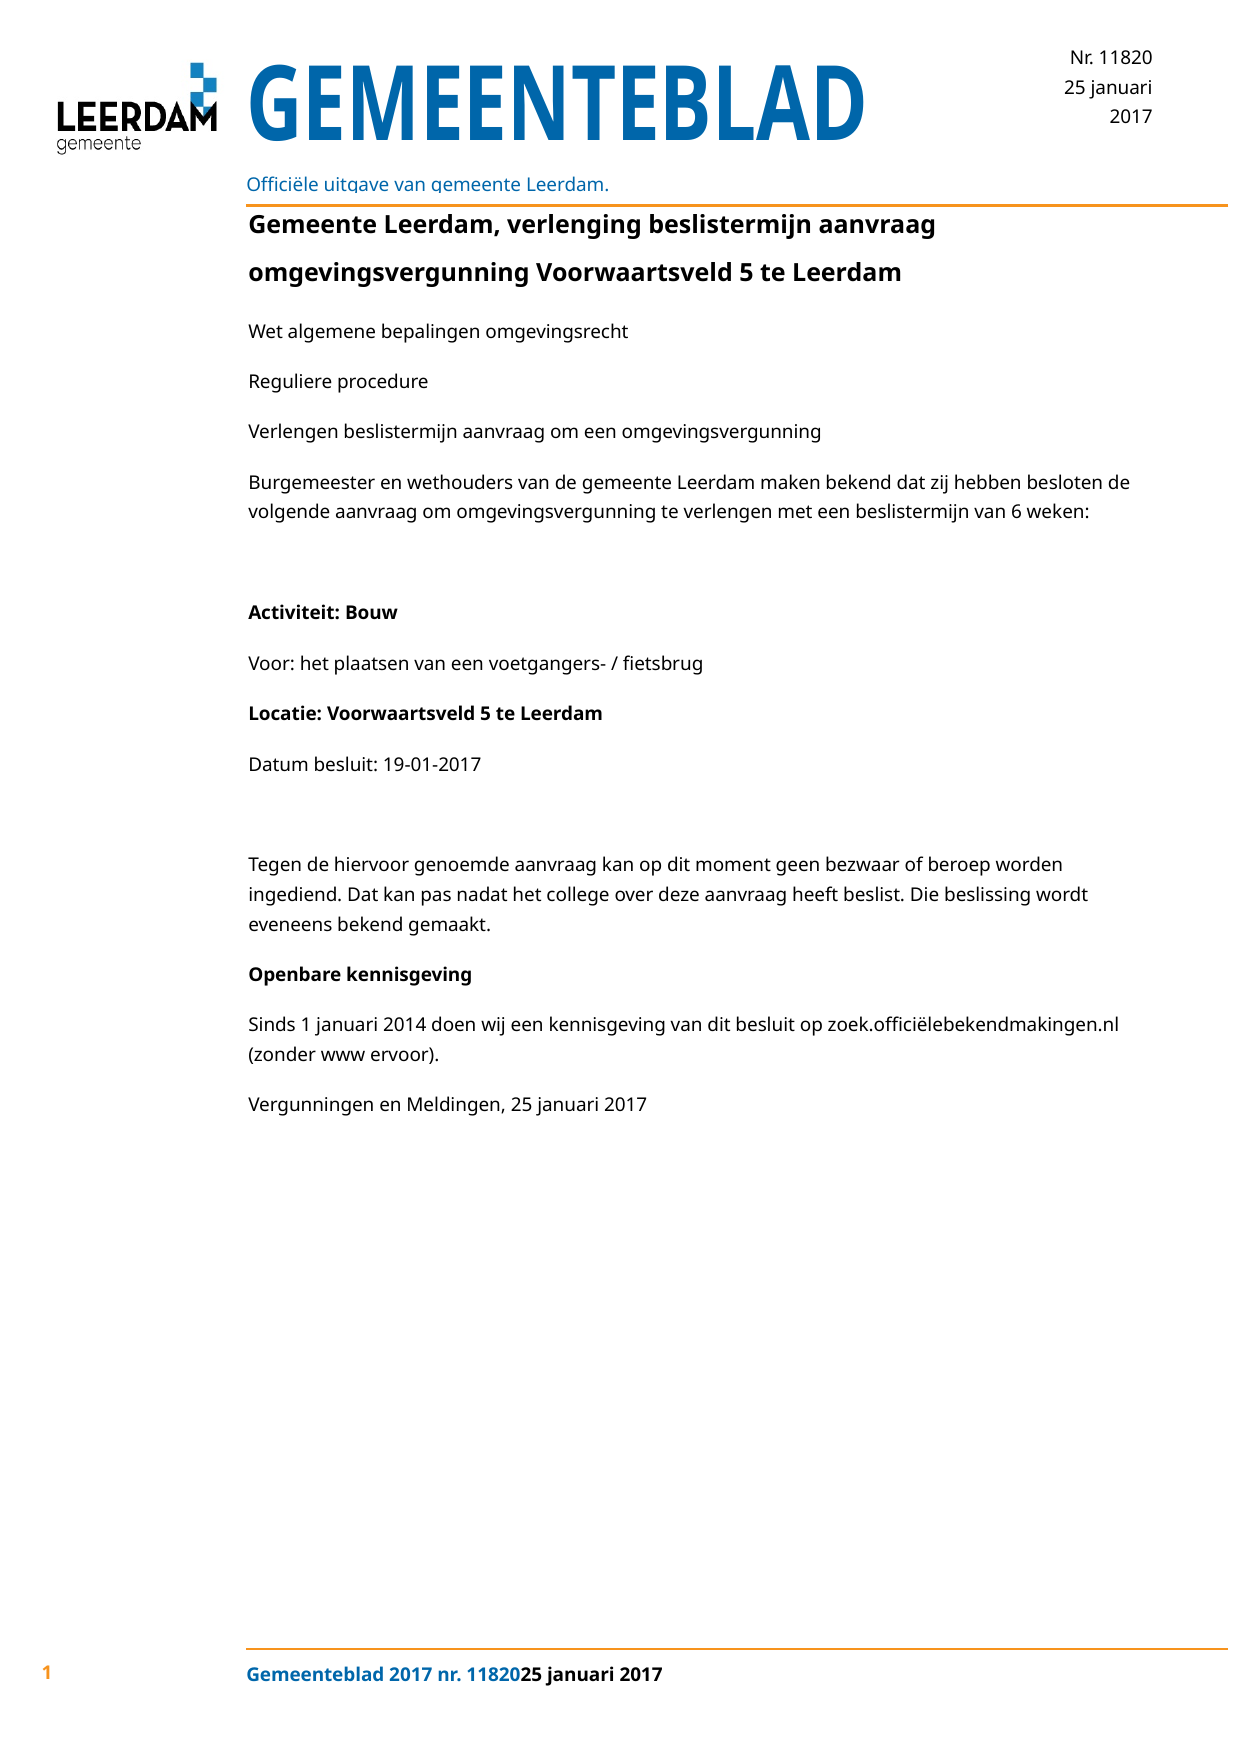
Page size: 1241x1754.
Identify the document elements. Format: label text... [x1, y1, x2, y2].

text Voor: het plaatsen van een voetgangers- / fietsbrug [248, 650, 1152, 676]
text Sinds 1 januari 2014 doen wij een kennisgeving van dit besluit op zoek.officiëlebekendmakingen.nl (zonder www ervoor). [248, 1012, 1152, 1067]
picture [41, 47, 231, 172]
text Vergunningen en Meldingen, 25 januari 2017 [248, 1092, 1152, 1117]
text Burgemeester en wethouders van de gemeente Leerdam maken bekend dat zij hebben besloten de volgende aanvraag om omgevingsvergunning te verlengen met een beslistermijn van 6 weken: [248, 469, 1152, 524]
text Reguliere procedure [248, 368, 1152, 394]
text Wet algemene bepalingen omgevingsrecht [248, 318, 1152, 344]
text Activiteit: Bouw [248, 599, 1152, 625]
text Tegen de hiervoor genoemde aanvraag kan op dit moment geen bezwaar of beroep worden ingediend. Dat kan pas nadat het college over deze aanvraag heeft beslist. Die beslissing wordt eveneens bekend gemaakt. [248, 852, 1152, 937]
text Locatie: Voorwaartsveld 5 te Leerdam [248, 700, 1152, 726]
text Verlengen beslistermijn aanvraag om een omgevingsvergunning [248, 419, 1152, 444]
text Datum besluit: 19-01-2017 [248, 751, 1152, 777]
text Openbare kennisgeving [248, 961, 1152, 987]
text Gemeente Leerdam, verlenging beslistermijn aanvraag omgevingsvergunning Voorwaartsveld 5 te Leerdam [248, 207, 1152, 288]
